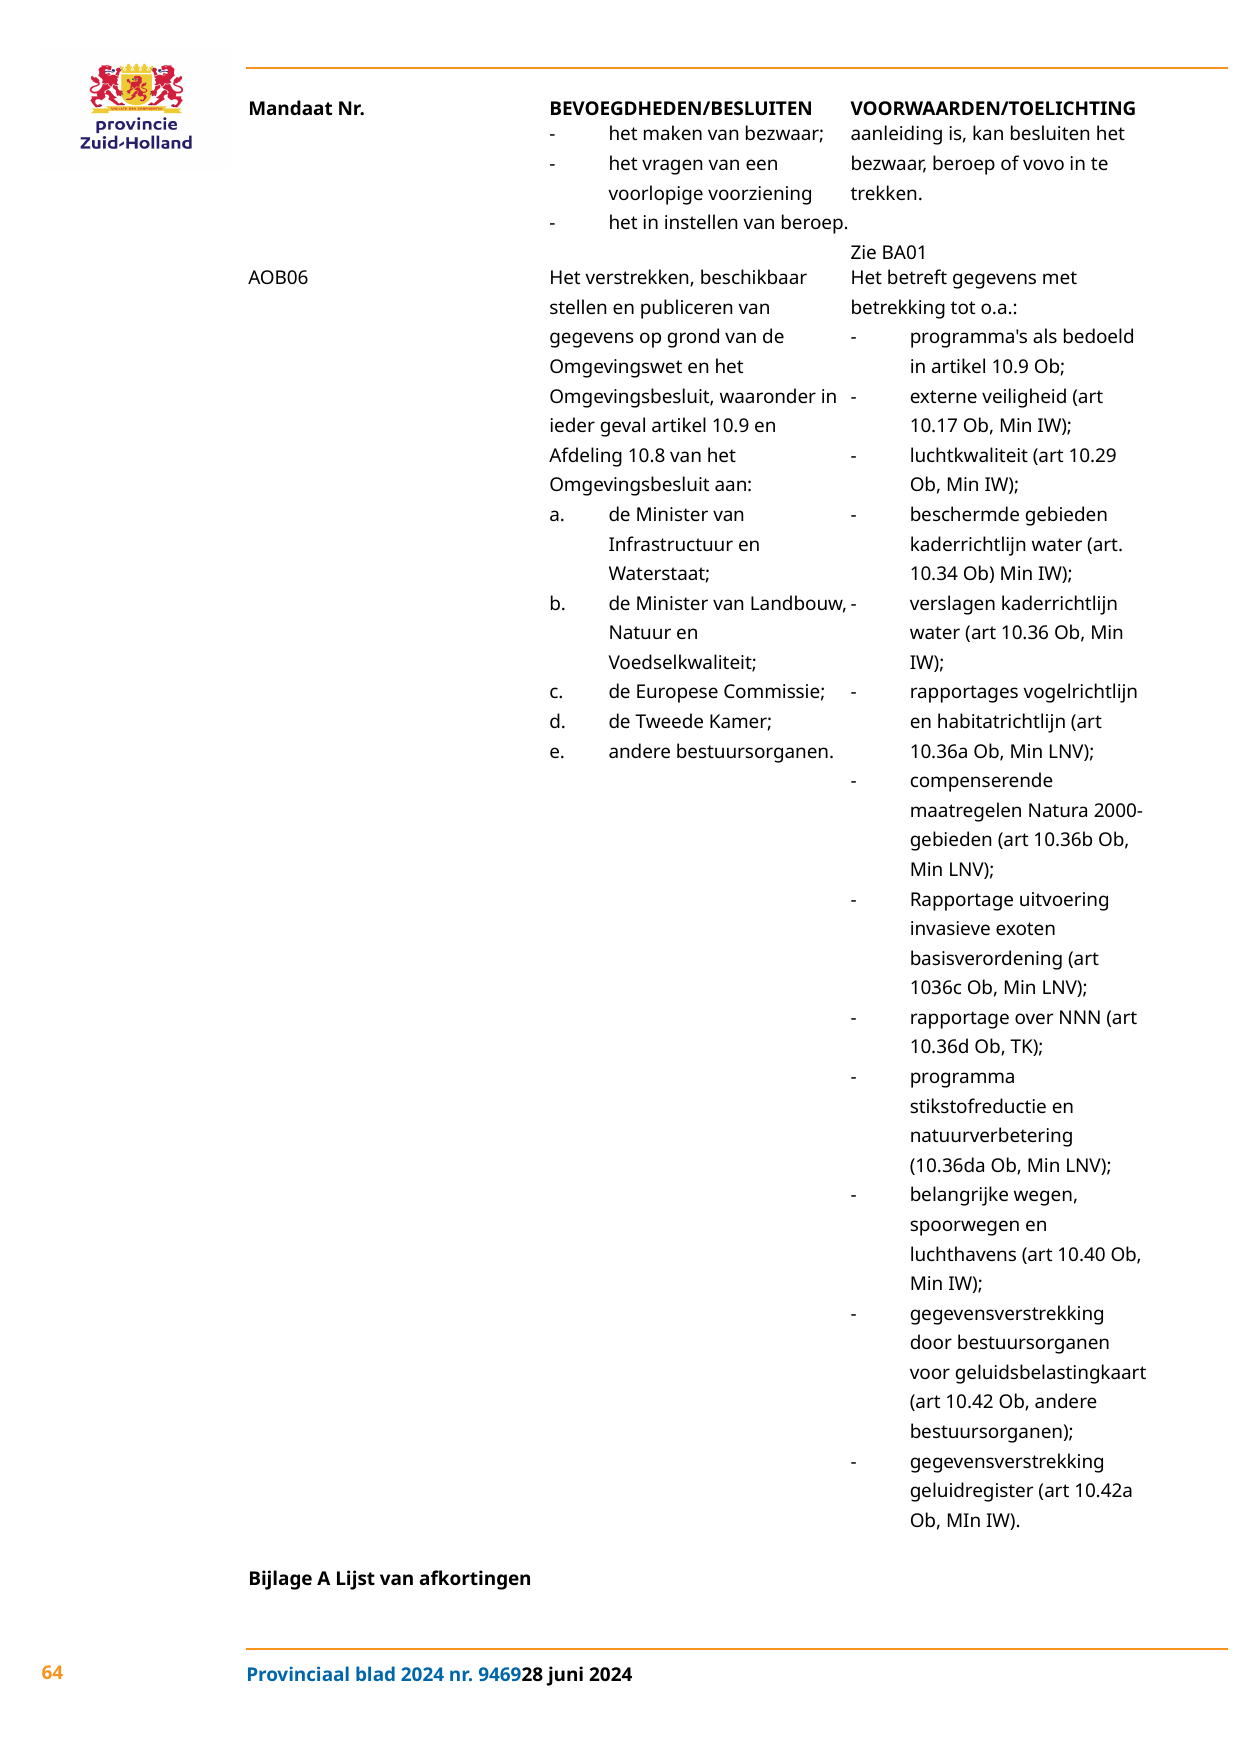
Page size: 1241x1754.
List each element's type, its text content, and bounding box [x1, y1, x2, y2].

table_cell het maken van bezwaar; het vragen van een voorlopige voorziening het in instellen van beroep. [549, 121, 850, 264]
table_cell AOB06 [248, 265, 549, 1533]
table_header BEVOEGDHEDEN/BESLUITEN [549, 95, 850, 121]
table_header Mandaat Nr. [248, 95, 549, 121]
table_header VOORWAARDEN/TOELICHTING [850, 95, 1152, 121]
picture [41, 47, 231, 172]
table_cell aanleiding is, kan besluiten het bezwaar, beroep of vovo in te trekken. Zie BA01 [850, 121, 1152, 264]
table_cell Het verstrekken, beschikbaar stellen en publiceren van gegevens op grond van de Omgevingswet en het Omgevingsbesluit, waaronder in ieder geval artikel 10.9 en Afdeling 10.8 van het Omgevingsbesluit aan: de Minister van Infrastructuur en Waterstaat; de Minister van Landbouw, Natuur en Voedselkwaliteit; de Europese Commissie; de Tweede Kamer; andere bestuursorganen. [549, 265, 850, 1533]
table_cell [248, 121, 549, 264]
text Bijlage A Lijst van afkortingen [248, 1566, 1152, 1591]
table_cell Het betreft gegevens met betrekking tot o.a.: programma's als bedoeld in artikel 10.9 Ob; externe veiligheid (art 10.17 Ob, Min IW); luchtkwaliteit (art 10.29 Ob, Min IW); beschermde gebieden kaderrichtlijn water (art. 10.34 Ob) Min IW); verslagen kaderrichtlijn water (art 10.36 Ob, Min IW); rapportages vogelrichtlijn en habitatrichtlijn (art 10.36a Ob, Min LNV); compenserende maatregelen Natura 2000-gebieden (art 10.36b Ob, Min LNV); Rapportage uitvoering invasieve exoten basisverordening (art 1036c Ob, Min LNV); rapportage over NNN (art 10.36d Ob, TK); programma stikstofreductie en natuurverbetering (10.36da Ob, Min LNV); belangrijke wegen, spoorwegen en luchthavens (art 10.40 Ob, Min IW); gegevensverstrekking door bestuursorganen voor geluidsbelastingkaart (art 10.42 Ob, andere bestuursorganen); gegevensverstrekking geluidregister (art 10.42a Ob, MIn IW). [850, 265, 1152, 1533]
